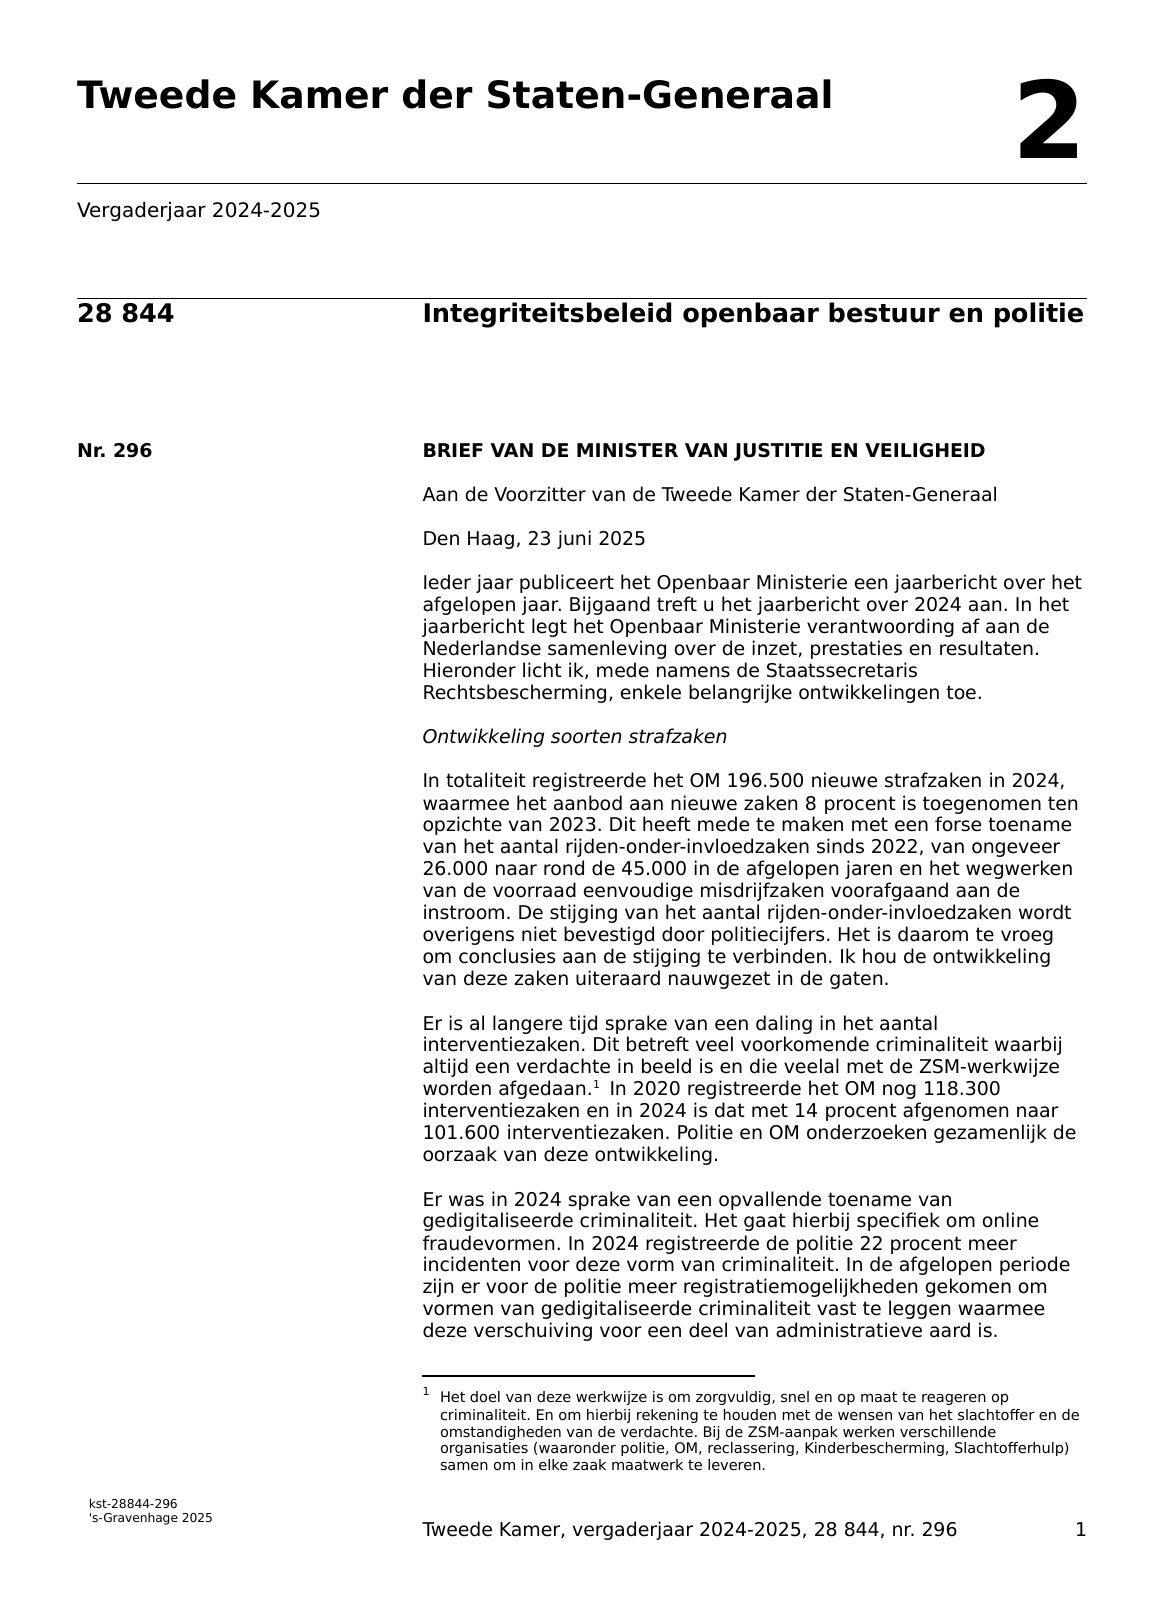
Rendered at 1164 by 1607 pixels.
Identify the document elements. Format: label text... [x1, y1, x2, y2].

text Het doel van deze werkwijze is om zorgvuldig, snel en op maat te reageren op criminaliteit. En om hierbij rekening te houden met de wensen van het slachtoffer en de omstandigheden van de verdachte. Bij de ZSM-aanpak werken verschillende organisaties (waaronder politie, OM, reclassering, Kinderbescherming, Slachtofferhulp) samen om in elke zaak maatwerk te leveren. [422, 1385, 1087, 1474]
subtitle 28 844 Integriteitsbeleid openbaar bestuur en politie [77, 299, 1087, 329]
text Den Haag, 23 juni 2025 [422, 528, 1087, 550]
text Er is al langere tijd sprake van een daling in het aantal interventiezaken. Dit betreft veel voorkomende criminaliteit waarbij altijd een verdachte in beeld is en die veelal met de ZSM-werkwijze worden afgedaan. In 2020 registreerde het OM nog 118.300 interventiezaken en in 2024 is dat met 14 procent afgenomen naar 101.600 interventiezaken. Politie en OM onderzoeken gezamenlijk de oorzaak van deze ontwikkeling. [422, 1012, 1087, 1166]
text Er was in 2024 sprake van een opvallende toename van gedigitaliseerde criminaliteit. Het gaat hierbij specifiek om online fraudevormen. In 2024 registreerde de politie 22 procent meer incidenten voor deze vorm van criminaliteit. In de afgelopen periode zijn er voor de politie meer registratiemogelijkheden gekomen om vormen van gedigitaliseerde criminaliteit vast te leggen waarmee deze verschuiving voor een deel van administratieve aard is. [422, 1188, 1087, 1342]
text Ieder jaar publiceert het Openbaar Ministerie een jaarbericht over het afgelopen jaar. Bijgaand treft u het jaarbericht over 2024 aan. In het jaarbericht legt het Openbaar Ministerie verantwoording af aan de Nederlandse samenleving over de inzet, prestaties en resultaten. Hieronder licht ik, mede namens de Staatssecretaris Rechtsbescherming, enkele belangrijke ontwikkelingen toe. [422, 572, 1087, 704]
text Aan de Voorzitter van de Tweede Kamer der Staten-Generaal [422, 484, 1087, 506]
table_header Tweede Kamer der Staten-Generaal [77, 59, 886, 183]
text In totaliteit registreerde het OM 196.500 nieuwe strafzaken in 2024, waarmee het aanbod aan nieuwe zaken 8 procent is toegenomen ten opzichte van 2023. Dit heeft mede te maken met een forse toename van het aantal rijden-onder-invloedzaken sinds 2022, van ongeveer 26.000 naar rond de 45.000 in de afgelopen jaren en het wegwerken van de voorraad eenvoudige misdrijfzaken voorafgaand aan de instroom. De stijging van het aantal rijden-onder-invloedzaken wordt overigens niet bevestigd door politiecijfers. Het is daarom te vroeg om conclusies aan de stijging te verbinden. Ik hou de ontwikkeling van deze zaken uiteraard nauwgezet in de gaten. [422, 770, 1087, 990]
subtitle Nr. 296 BRIEF VAN DE MINISTER VAN JUSTITIE EN VEILIGHEID [77, 440, 1087, 462]
text kst-28844-296 [88, 1497, 323, 1511]
table_header 2 [886, 59, 1087, 183]
text 's-Gravenhage 2025 [88, 1511, 323, 1525]
table_cell Vergaderjaar 2024-2025 [77, 184, 1087, 298]
subtitle Ontwikkeling soorten strafzaken [422, 726, 1087, 748]
